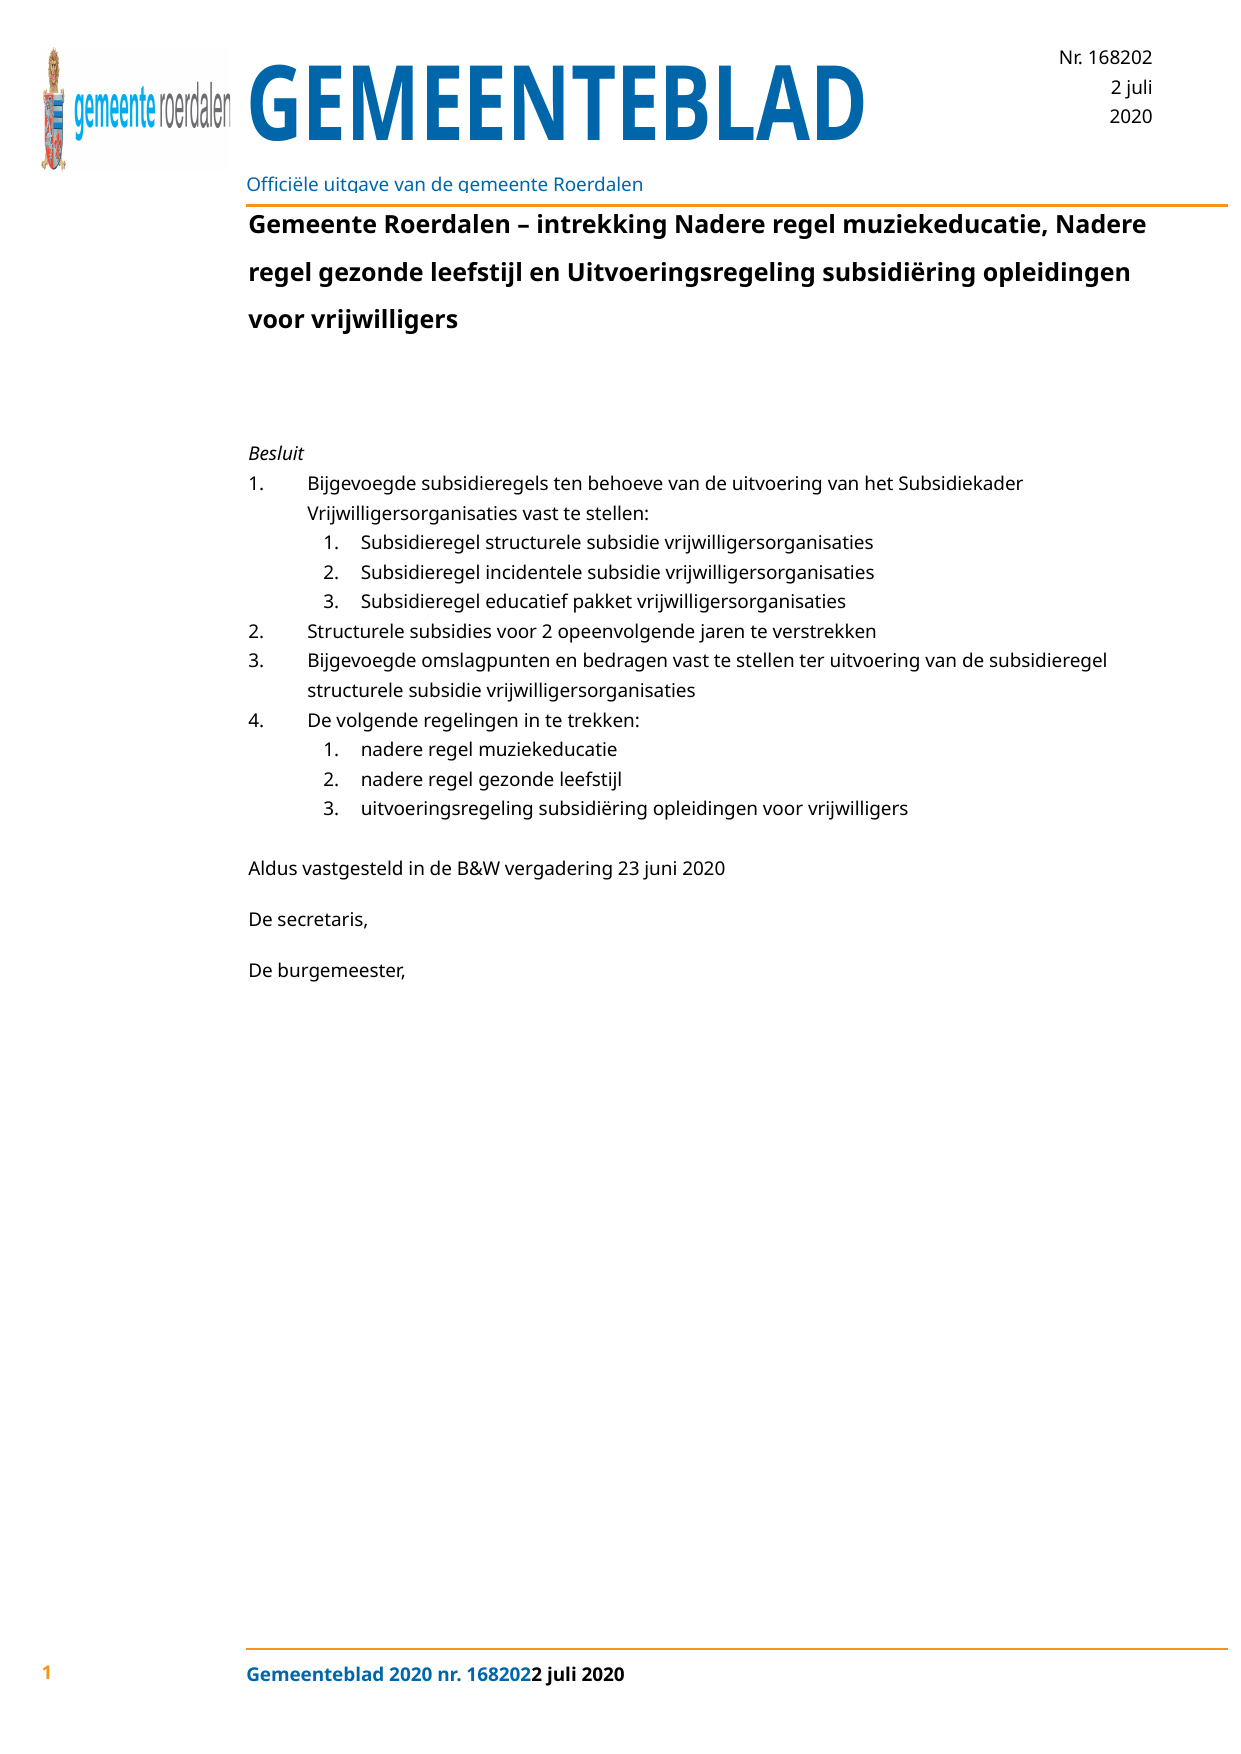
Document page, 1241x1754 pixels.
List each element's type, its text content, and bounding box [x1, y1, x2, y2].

list Subsidieregel structurele subsidie vrijwilligersorganisaties [323, 529, 1152, 555]
text Gemeente Roerdalen – intrekking Nadere regel muziekeducatie, Nadere regel gezonde leefstijl en Uitvoeringsregeling subsidiëring opleidingen voor vrijwilligers [248, 207, 1152, 336]
picture [41, 47, 231, 172]
list uitvoeringsregeling subsidiëring opleidingen voor vrijwilligers [323, 796, 1152, 821]
text Aldus vastgesteld in de B&W vergadering 23 juni 2020 [248, 855, 1152, 880]
text De burgemeester, [248, 958, 1152, 983]
list Structurele subsidies voor 2 opeenvolgende jaren te verstrekken [248, 618, 1152, 644]
text De secretaris, [248, 906, 1152, 932]
list Subsidieregel incidentele subsidie vrijwilligersorganisaties [323, 559, 1152, 584]
text Besluit [248, 441, 1152, 466]
list Subsidieregel educatief pakket vrijwilligersorganisaties [323, 588, 1152, 614]
list Bijgevoegde omslagpunten en bedragen vast te stellen ter uitvoering van de subsidieregel structurele subsidie vrijwilligersorganisaties [248, 648, 1152, 703]
list nadere regel gezonde leefstijl [323, 766, 1152, 792]
list De volgende regelingen in te trekken: [248, 707, 1152, 732]
list Bijgevoegde subsidieregels ten behoeve van de uitvoering van het Subsidiekader Vrijwilligersorganisaties vast te stellen: [248, 470, 1152, 525]
list nadere regel muziekeducatie [323, 736, 1152, 762]
